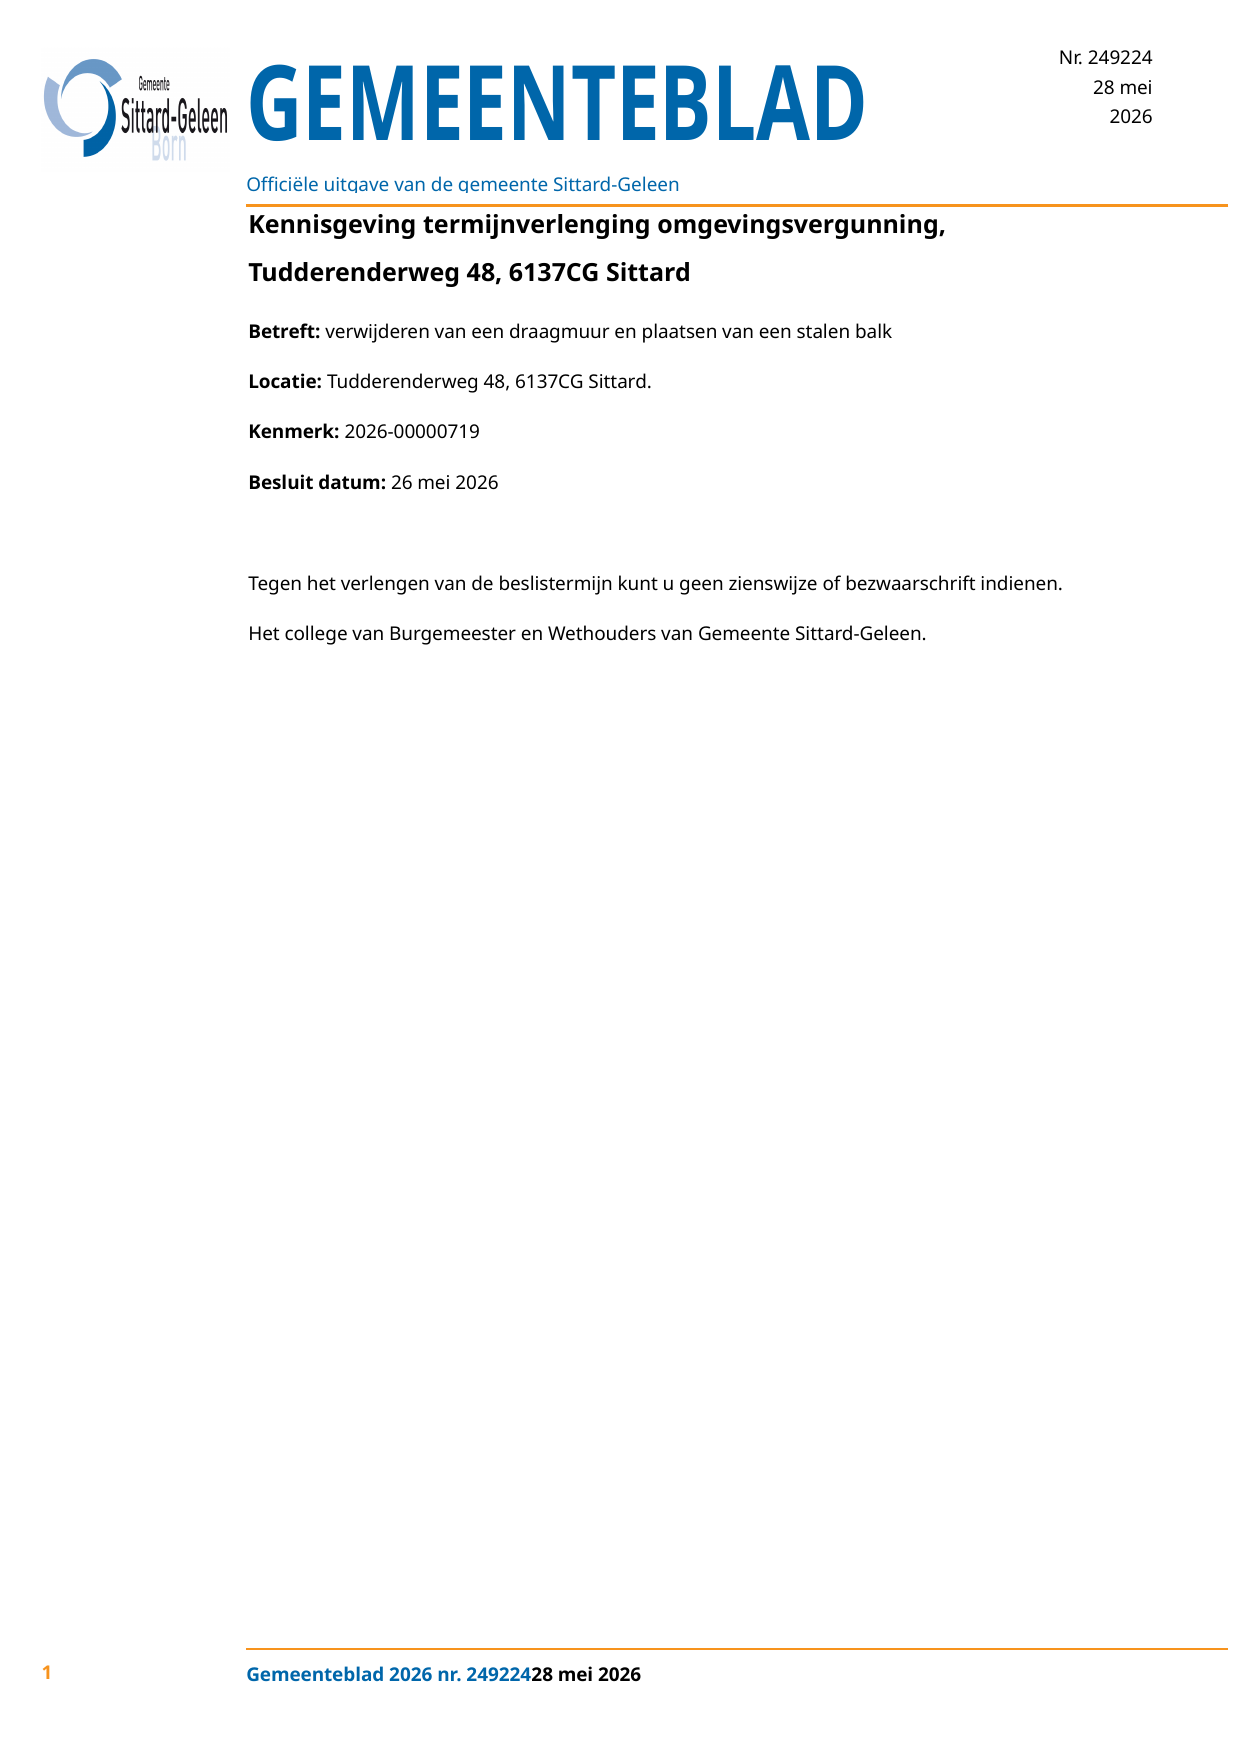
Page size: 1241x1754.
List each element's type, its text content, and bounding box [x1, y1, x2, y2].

text Locatie: Tudderenderweg 48, 6137CG Sittard. [248, 368, 1152, 394]
text Besluit datum: 26 mei 2026 [248, 469, 1152, 495]
text Kennisgeving termijnverlenging omgevingsvergunning, Tudderenderweg 48, 6137CG Sittard [248, 207, 1152, 288]
picture [41, 47, 231, 172]
text Het college van Burgemeester en Wethouders van Gemeente Sittard-Geleen. [248, 620, 1152, 646]
text Betreft: verwijderen van een draagmuur en plaatsen van een stalen balk [248, 318, 1152, 344]
text Kenmerk: 2026-00000719 [248, 419, 1152, 444]
text Tegen het verlengen van de beslistermijn kunt u geen zienswijze of bezwaarschrift indienen. [248, 570, 1152, 596]
